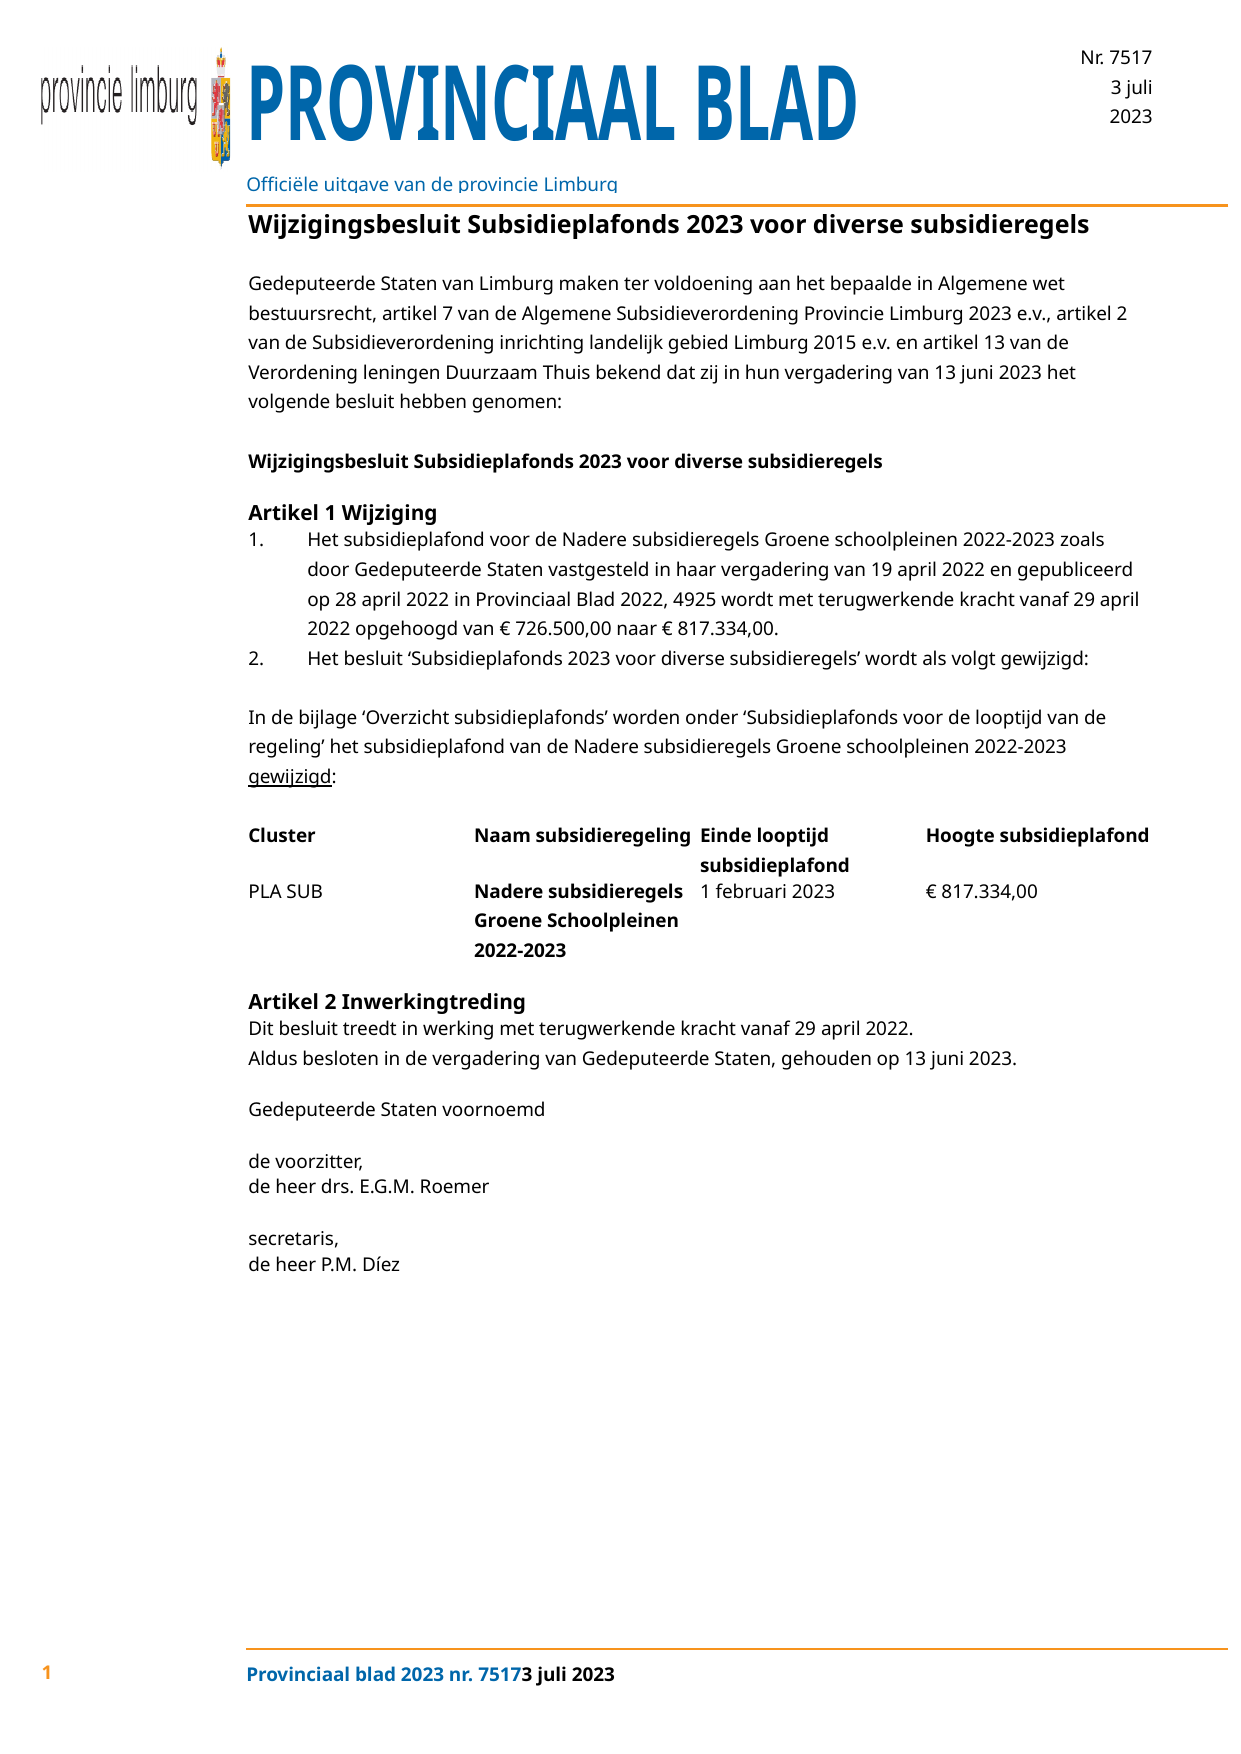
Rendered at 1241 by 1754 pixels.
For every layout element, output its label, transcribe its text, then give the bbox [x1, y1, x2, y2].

table_cell PLA SUB [248, 878, 474, 963]
text Gedeputeerde Staten van Limburg maken ter voldoening aan het bepaalde in Algemene wet bestuursrecht, artikel 7 van de Algemene Subsidieverordening Provincie Limburg 2023 e.v., artikel 2 van de Subsidieverordening inrichting landelijk gebied Limburg 2015 e.v. en artikel 13 van de Verordening leningen Duurzaam Thuis bekend dat zij in hun vergadering van 13 juni 2023 het volgende besluit hebben genomen: [248, 270, 1152, 414]
text de heer P.M. Díez [248, 1251, 1152, 1276]
list Het subsidieplafond voor de Nadere subsidieregels Groene schoolpleinen 2022-2023 zoals door Gedeputeerde Staten vastgesteld in haar vergadering van 19 april 2022 en gepubliceerd op 28 april 2022 in Provinciaal Blad 2022, 4925 wordt met terugwerkende kracht vanaf 29 april 2022 opgehoogd van € 726.500,00 naar € 817.334,00. [248, 527, 1152, 641]
table_header Naam subsidieregeling [474, 823, 700, 878]
text In de bijlage ‘Overzicht subsidieplafonds’ worden onder ‘Subsidieplafonds voor de looptijd van de regeling’ het subsidieplafond van de Nadere subsidieregels Groene schoolpleinen 2022-2023 gewijzigd: [248, 704, 1152, 789]
table_header Cluster [248, 823, 474, 878]
picture [41, 47, 231, 172]
text de voorzitter, [248, 1148, 1152, 1173]
list Het besluit ‘Subsidieplafonds 2023 voor diverse subsidieregels’ wordt als volgt gewijzigd: [248, 645, 1152, 671]
text Gedeputeerde Staten voornoemd [248, 1096, 1152, 1122]
table_cell € 817.334,00 [926, 878, 1152, 963]
text Wijzigingsbesluit Subsidieplafonds 2023 voor diverse subsidieregels [248, 207, 1152, 241]
text Dit besluit treedt in werking met terugwerkende kracht vanaf 29 april 2022. [248, 1015, 1152, 1041]
text Artikel 1 Wijziging [248, 498, 1152, 527]
table_header Hoogte subsidieplafond [926, 823, 1152, 878]
text de heer drs. E.G.M. Roemer [248, 1173, 1152, 1199]
table_header Einde looptijd subsidieplafond [700, 823, 926, 878]
text Aldus besloten in de vergadering van Gedeputeerde Staten, gehouden op 13 juni 2023. [248, 1045, 1152, 1071]
text Artikel 2 Inwerkingtreding [248, 987, 1152, 1015]
table_cell 1 februari 2023 [700, 878, 926, 963]
text Wijzigingsbesluit Subsidieplafonds 2023 voor diverse subsidieregels [248, 448, 1152, 473]
text secretaris, [248, 1225, 1152, 1251]
table_cell Nadere subsidieregels Groene Schoolpleinen 2022-2023 [474, 878, 700, 963]
